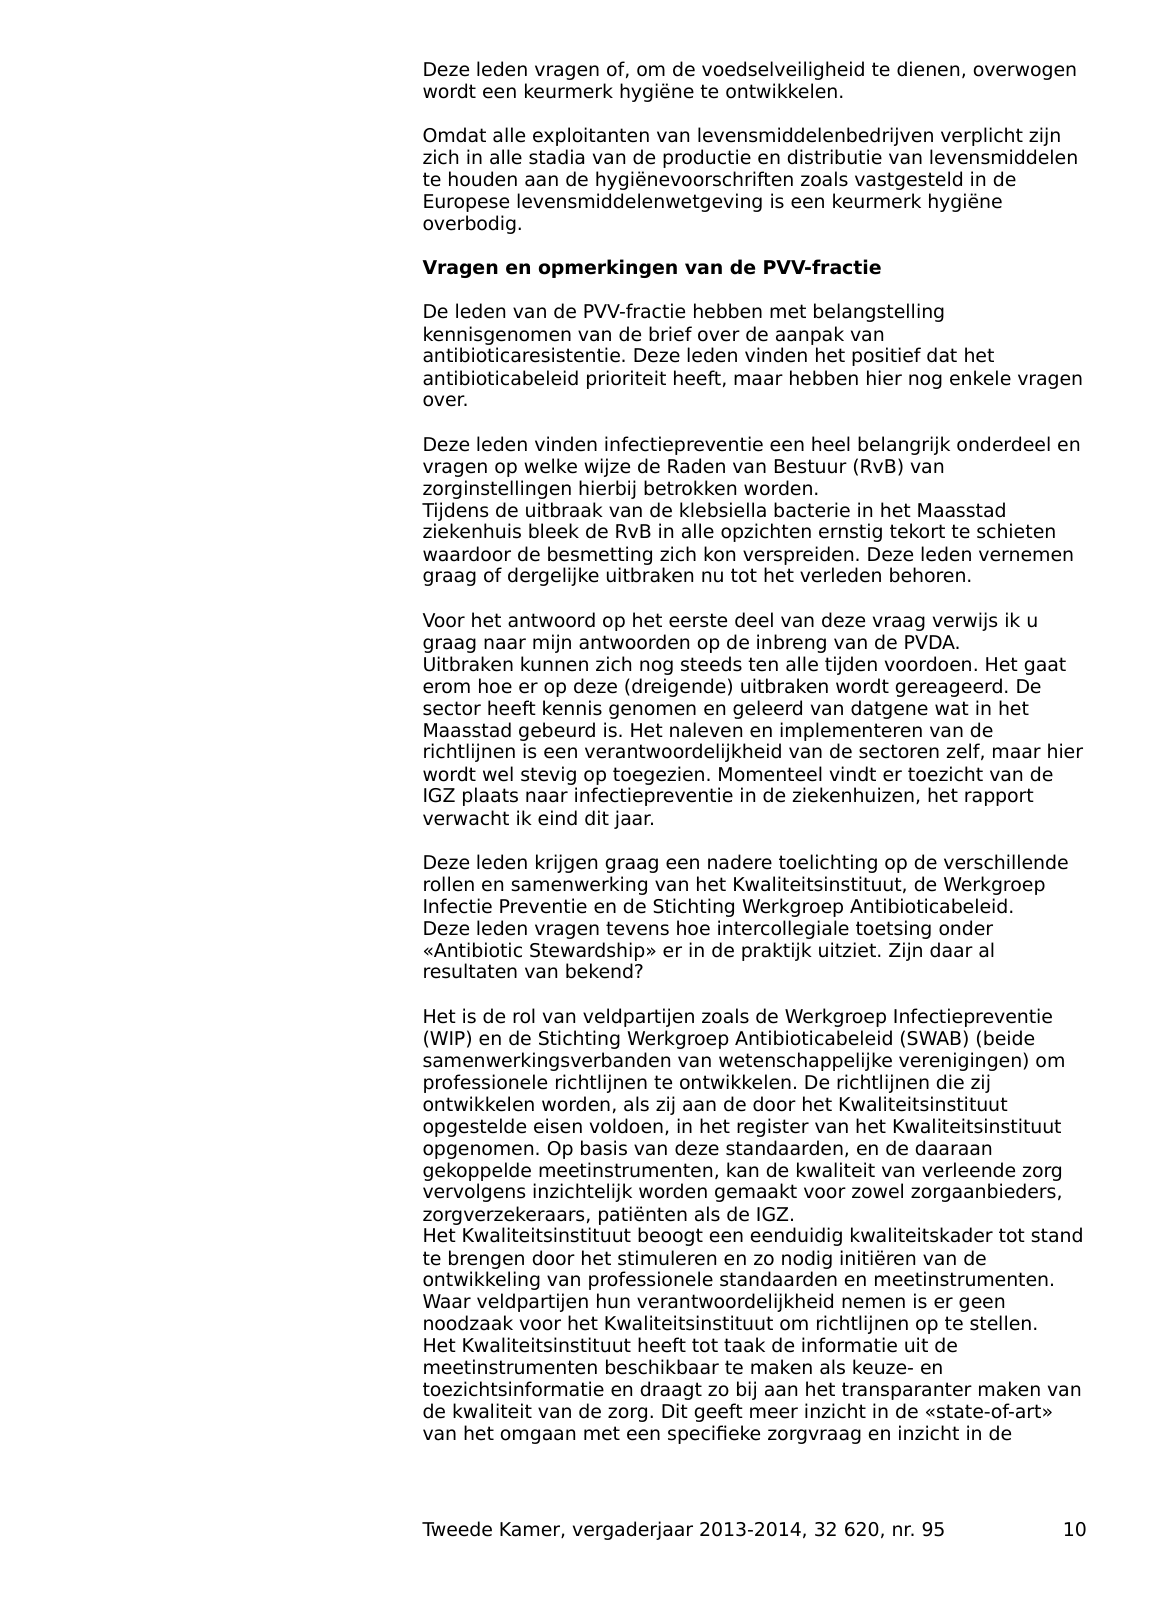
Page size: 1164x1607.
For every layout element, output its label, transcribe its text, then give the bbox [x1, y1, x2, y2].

text Tijdens de uitbraak van de klebsiella bacterie in het Maasstad ziekenhuis bleek de RvB in alle opzichten ernstig tekort te schieten waardoor de besmetting zich kon verspreiden. Deze leden vernemen graag of dergelijke uitbraken nu tot het verleden behoren. [422, 499, 1087, 587]
subtitle Vragen en opmerkingen van de PVV-fractie [422, 257, 1087, 279]
text Deze leden vragen tevens hoe intercollegiale toetsing onder «Antibiotic Stewardship» er in de praktijk uitziet. Zijn daar al resultaten van bekend? [422, 917, 1087, 983]
text Het is de rol van veldpartijen zoals de Werkgroep Infectiepreventie (WIP) en de Stichting Werkgroep Antibioticabeleid (SWAB) (beide samenwerkingsverbanden van wetenschappelijke verenigingen) om professionele richtlijnen te ontwikkelen. De richtlijnen die zij ontwikkelen worden, als zij aan de door het Kwaliteitsinstituut opgestelde eisen voldoen, in het register van het Kwaliteitsinstituut opgenomen. Op basis van deze standaarden, en de daaraan gekoppelde meetinstrumenten, kan de kwaliteit van verleende zorg vervolgens inzichtelijk worden gemaakt voor zowel zorgaanbieders, zorgverzekeraars, patiënten als de IGZ. [422, 1006, 1087, 1225]
text Deze leden krijgen graag een nadere toelichting op de verschillende rollen en samenwerking van het Kwaliteitsinstituut, de Werkgroep Infectie Preventie en de Stichting Werkgroep Antibioticabeleid. [422, 852, 1087, 917]
text De leden van de PVV-fractie hebben met belangstelling kennisgenomen van de brief over de aanpak van antibioticaresistentie. Deze leden vinden het positief dat het antibioticabeleid prioriteit heeft, maar hebben hier nog enkele vragen over. [422, 301, 1087, 411]
text Omdat alle exploitanten van levensmiddelenbedrijven verplicht zijn zich in alle stadia van de productie en distributie van levensmiddelen te houden aan de hygiënevoorschriften zoals vastgesteld in de Europese levensmiddelenwetgeving is een keurmerk hygiëne overbodig. [422, 125, 1087, 235]
text Deze leden vragen of, om de voedselveiligheid te dienen, overwogen wordt een keurmerk hygiëne te ontwikkelen. [422, 59, 1087, 103]
text Het Kwaliteitsinstituut heeft tot taak de informatie uit de meetinstrumenten beschikbaar te maken als keuze- en toezichtsinformatie en draagt zo bij aan het transparanter maken van de kwaliteit van de zorg. Dit geeft meer inzicht in de «state-of-art» van het omgaan met een specifieke zorgvraag en inzicht in de [422, 1335, 1087, 1445]
text Het Kwaliteitsinstituut beoogt een eenduidig kwaliteitskader tot stand te brengen door het stimuleren en zo nodig initiëren van de ontwikkeling van professionele standaarden en meetinstrumenten. Waar veldpartijen hun verantwoordelijkheid nemen is er geen noodzaak voor het Kwaliteitsinstituut om richtlijnen op te stellen. [422, 1225, 1087, 1335]
text Voor het antwoord op het eerste deel van deze vraag verwijs ik u graag naar mijn antwoorden op de inbreng van de PVDA. [422, 609, 1087, 653]
text Uitbraken kunnen zich nog steeds ten alle tijden voordoen. Het gaat erom hoe er op deze (dreigende) uitbraken wordt gereageerd. De sector heeft kennis genomen en geleerd van datgene wat in het Maasstad gebeurd is. Het naleven en implementeren van de richtlijnen is een verantwoordelijkheid van de sectoren zelf, maar hier wordt wel stevig op toegezien. Momenteel vindt er toezicht van de IGZ plaats naar infectiepreventie in de ziekenhuizen, het rapport verwacht ik eind dit jaar. [422, 653, 1087, 829]
text Deze leden vinden infectiepreventie een heel belangrijk onderdeel en vragen op welke wijze de Raden van Bestuur (RvB) van zorginstellingen hierbij betrokken worden. [422, 433, 1087, 499]
